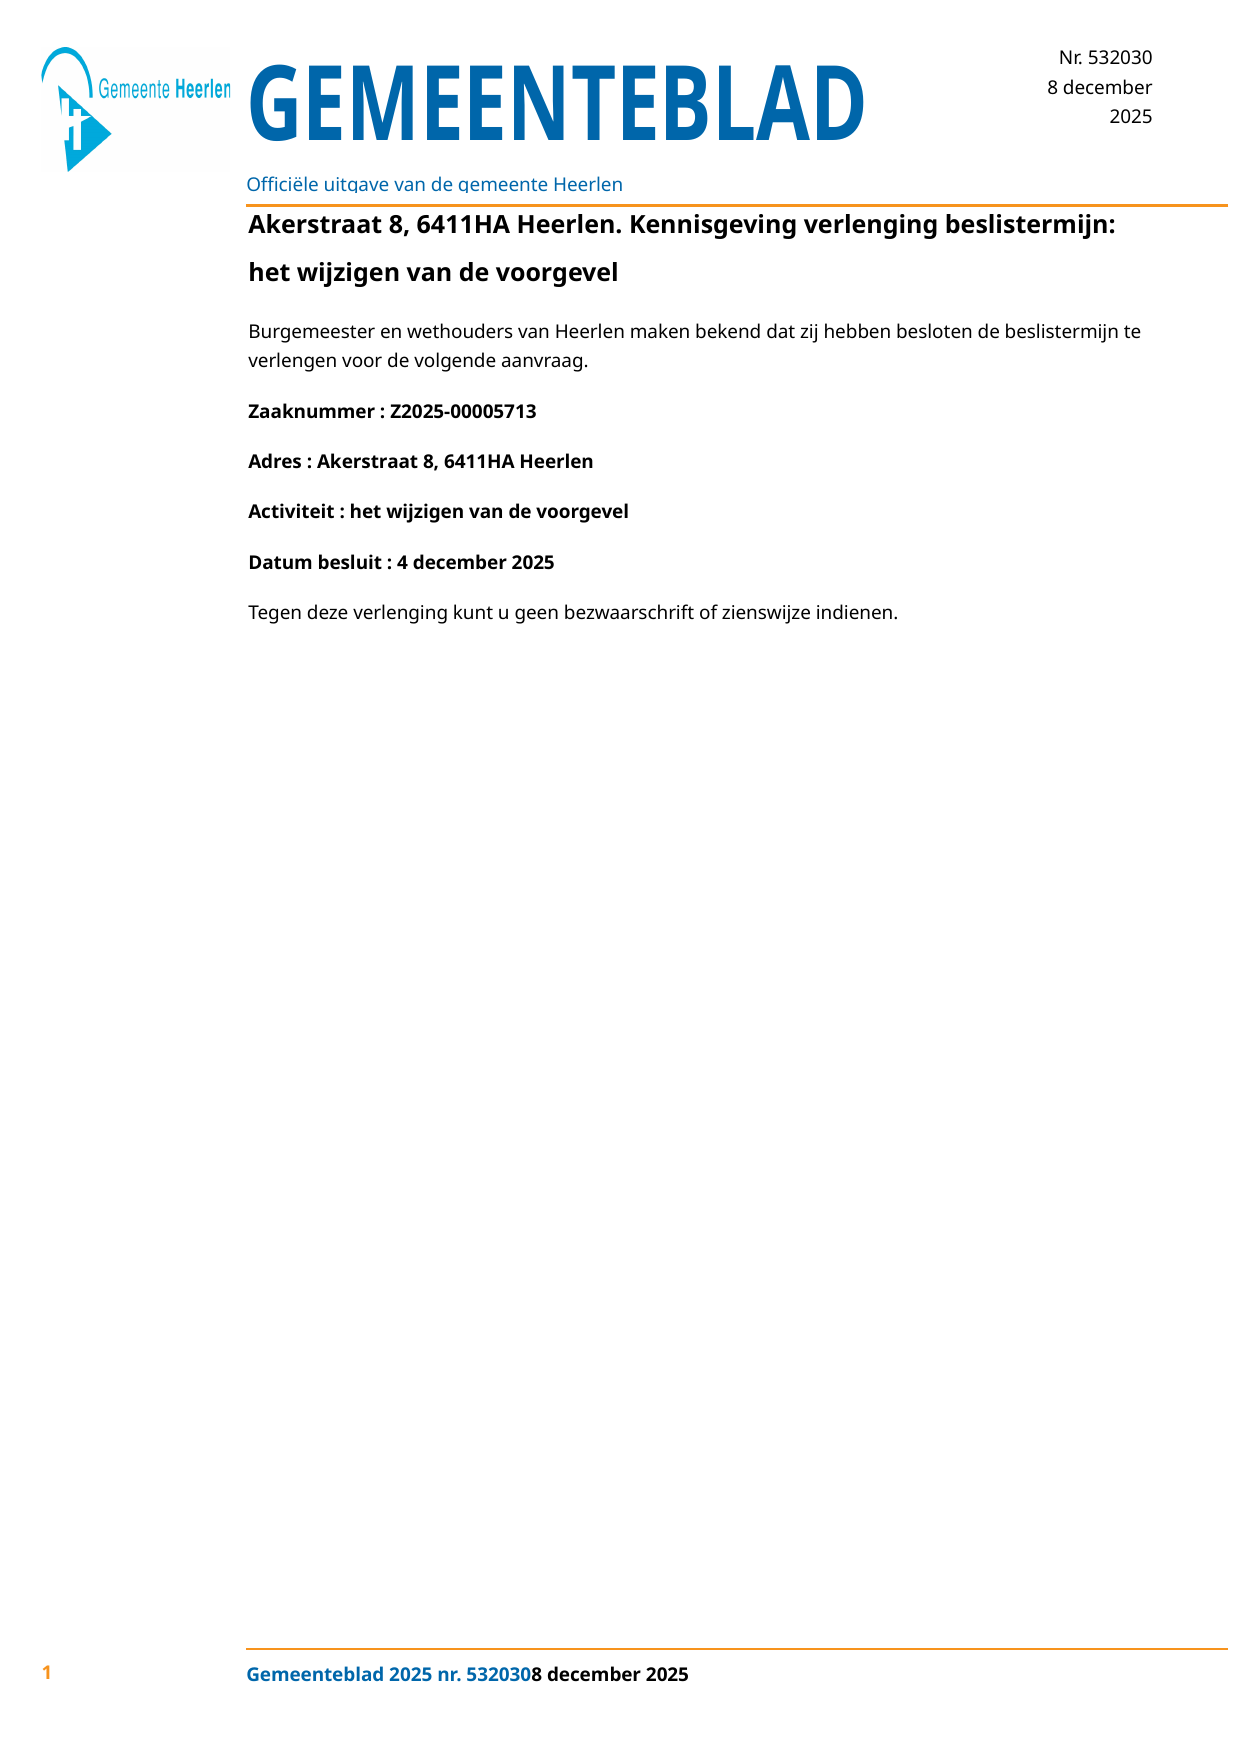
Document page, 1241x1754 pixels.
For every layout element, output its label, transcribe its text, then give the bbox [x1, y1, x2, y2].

text Zaaknummer : Z2025-00005713 [248, 398, 1152, 424]
text Burgemeester en wethouders van Heerlen maken bekend dat zij hebben besloten de beslistermijn te verlengen voor de volgende aanvraag. [248, 318, 1152, 373]
text Activiteit : het wijzigen van de voorgevel [248, 499, 1152, 524]
picture [41, 47, 59, 70]
picture [41, 47, 231, 172]
text Datum besluit : 4 december 2025 [248, 549, 1152, 575]
text Adres : Akerstraat 8, 6411HA Heerlen [248, 448, 1152, 474]
text Akerstraat 8, 6411HA Heerlen. Kennisgeving verlenging beslistermijn: het wijzigen van de voorgevel [248, 207, 1152, 288]
text Tegen deze verlenging kunt u geen bezwaarschrift of zienswijze indienen. [248, 599, 1152, 625]
